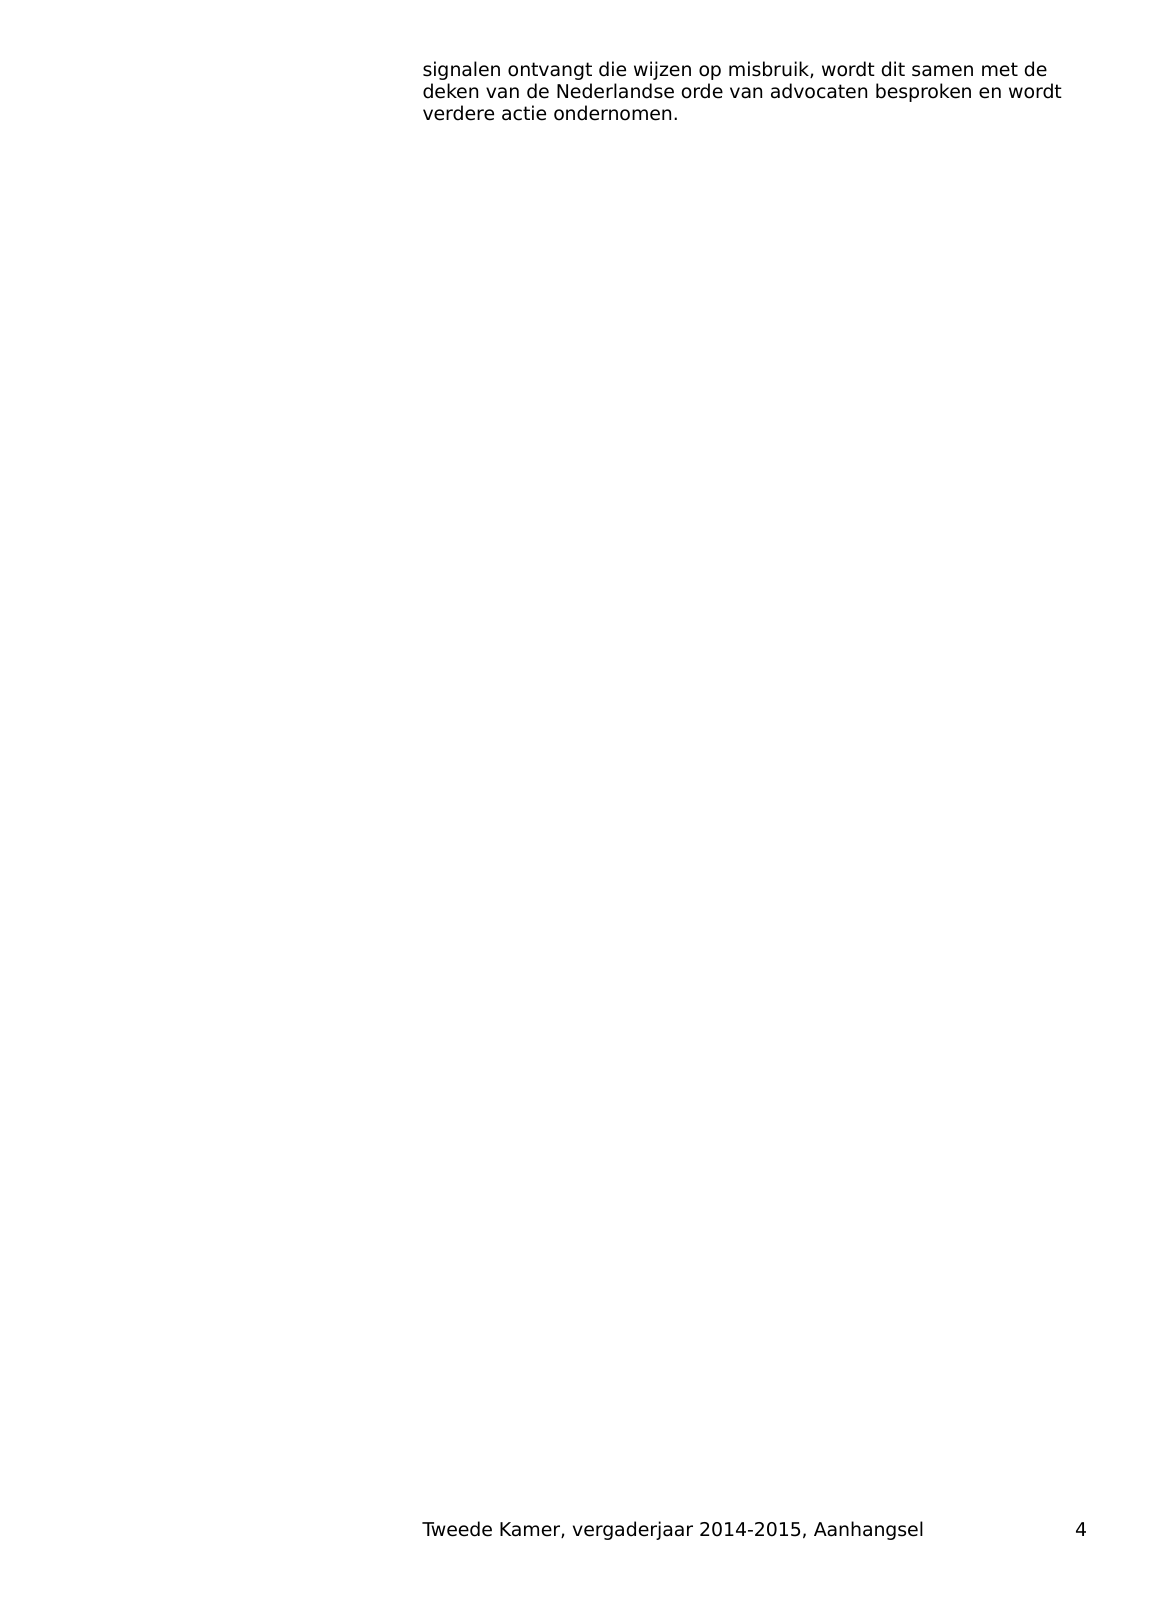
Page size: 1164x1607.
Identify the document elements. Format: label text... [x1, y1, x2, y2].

text signalen ontvangt die wijzen op misbruik, wordt dit samen met de deken van de Nederlandse orde van advocaten besproken en wordt verdere actie ondernomen. [422, 59, 1087, 125]
